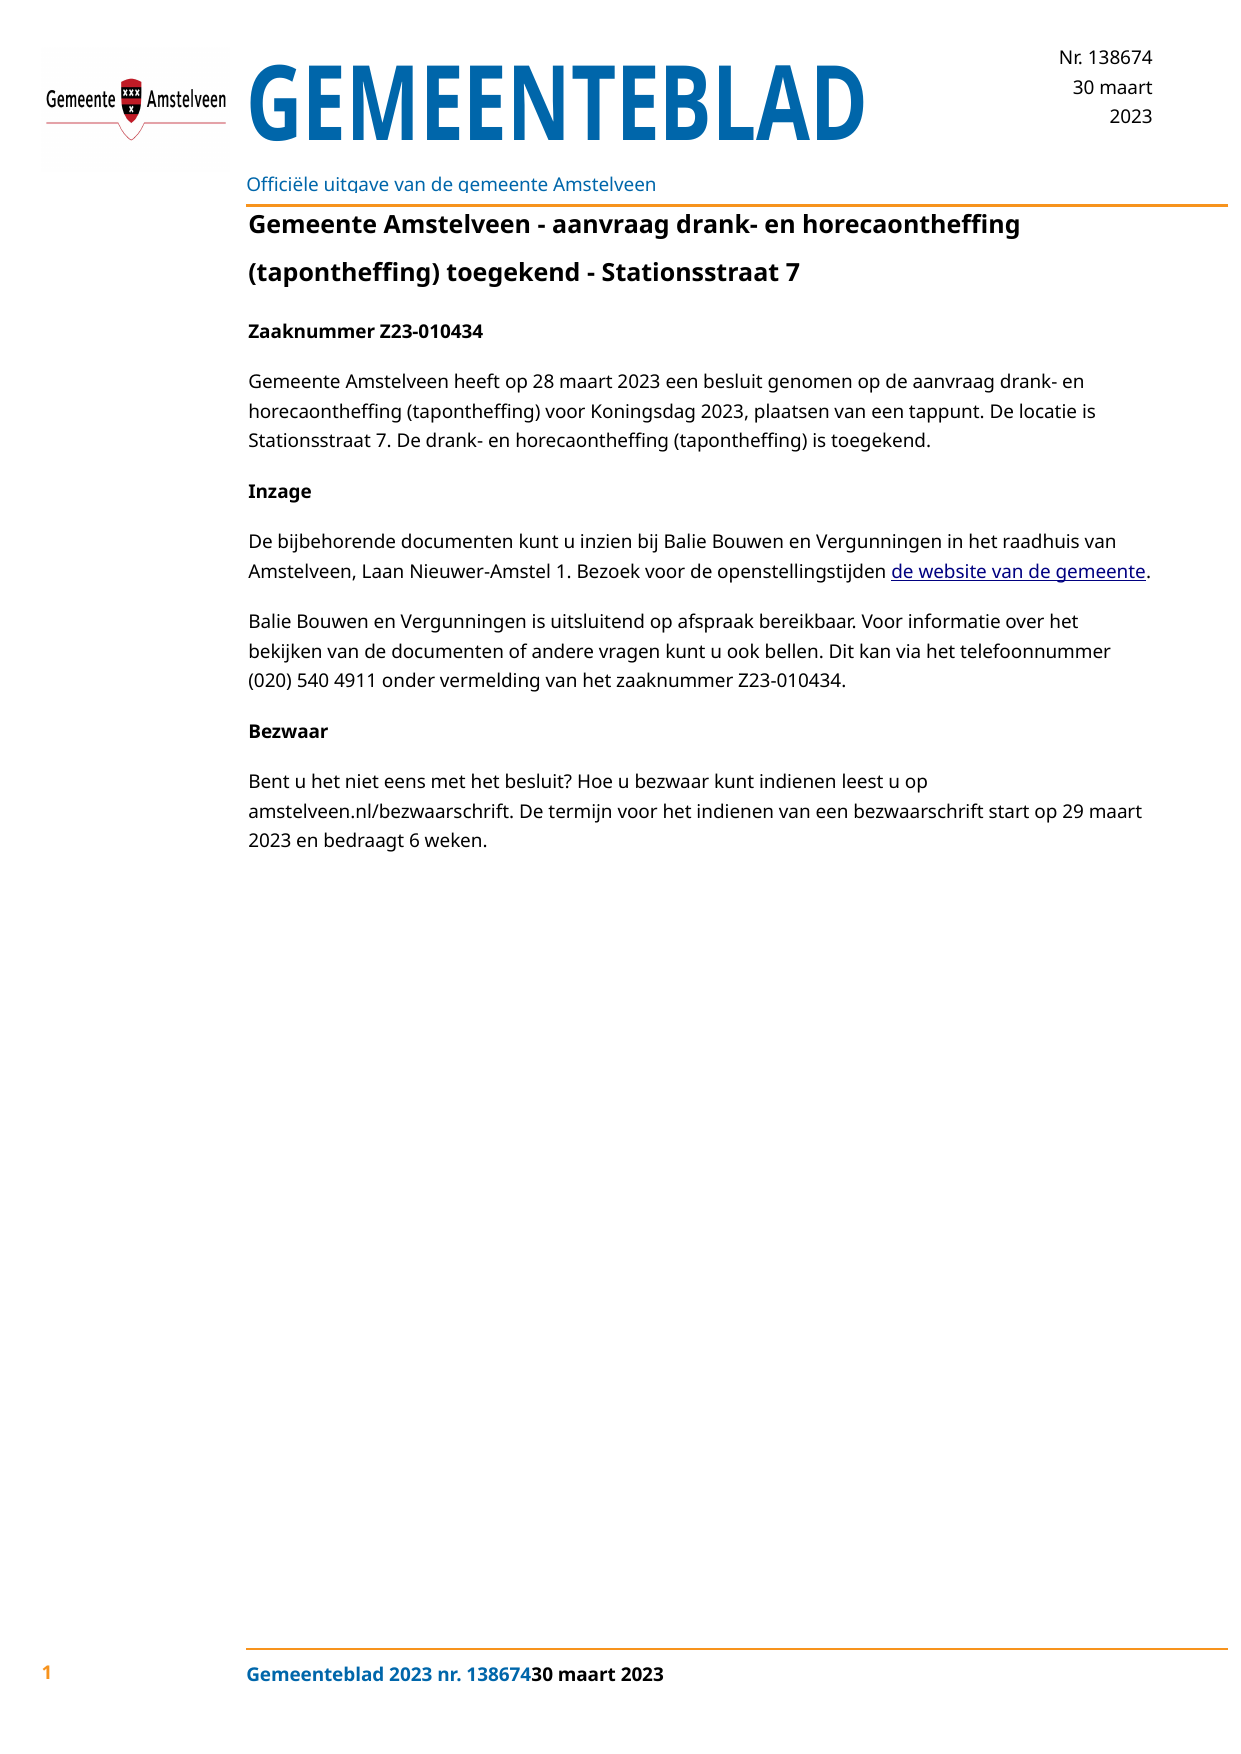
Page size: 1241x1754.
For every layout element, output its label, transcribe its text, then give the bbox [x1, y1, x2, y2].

text Balie Bouwen en Vergunningen is uitsluitend op afspraak bereikbaar. Voor informatie over het bekijken van de documenten of andere vragen kunt u ook bellen. Dit kan via het telefoonnummer (020) 540 4911 onder vermelding van het zaaknummer Z23-010434. [248, 608, 1152, 693]
text Gemeente Amstelveen heeft op 28 maart 2023 een besluit genomen op de aanvraag drank- en horecaontheffing (tapontheffing) voor Koningsdag 2023, plaatsen van een tappunt. De locatie is Stationsstraat 7. De drank- en horecaontheffing (tapontheffing) is toegekend. [248, 368, 1152, 453]
text Bent u het niet eens met het besluit? Hoe u bezwaar kunt indienen leest u op amstelveen.nl/bezwaarschrift. De termijn voor het indienen van een bezwaarschrift start op 29 maart 2023 en bedraagt 6 weken. [248, 768, 1152, 853]
text De bijbehorende documenten kunt u inzien bij Balie Bouwen en Vergunningen in het raadhuis van Amstelveen, Laan Nieuwer-Amstel 1. Bezoek voor de openstellingstijden de website van de gemeente. [248, 528, 1152, 584]
text Zaaknummer Z23-010434 [248, 318, 1152, 344]
text Gemeente Amstelveen - aanvraag drank- en horecaontheffing (tapontheffing) toegekend - Stationsstraat 7 [248, 207, 1152, 288]
text Bezwaar [248, 718, 1152, 744]
picture [41, 47, 231, 172]
text Inzage [248, 478, 1152, 504]
